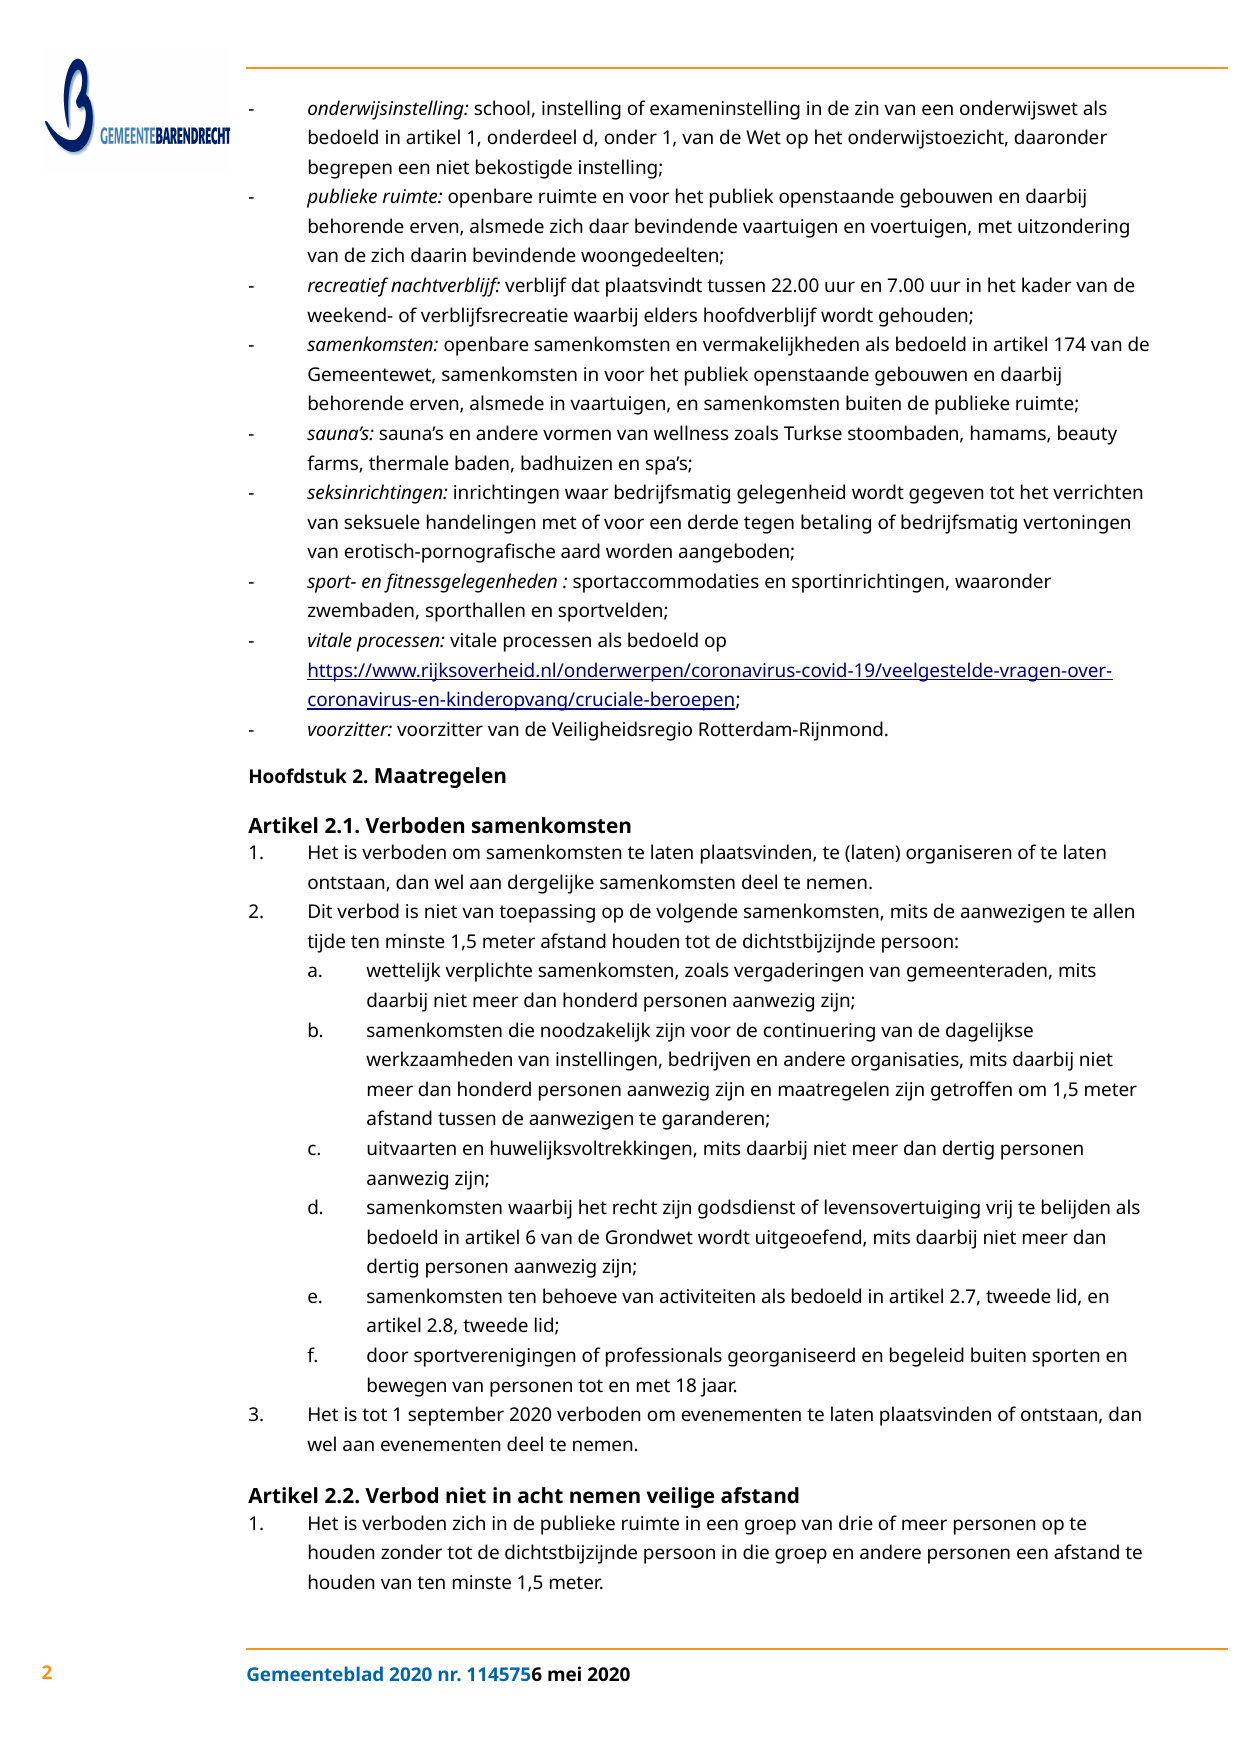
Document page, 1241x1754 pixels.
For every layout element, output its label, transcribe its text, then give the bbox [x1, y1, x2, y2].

list seksinrichtingen: inrichtingen waar bedrijfsmatig gelegenheid wordt gegeven tot het verrichten van seksuele handelingen met of voor een derde tegen betaling of bedrijfsmatig vertoningen van erotisch-pornografische aard worden aangeboden; [248, 479, 1152, 564]
list sauna’s: sauna’s en andere vormen van wellness zoals Turkse stoombaden, hamams, beauty farms, thermale baden, badhuizen en spa’s; [248, 420, 1152, 476]
list door sportverenigingen of professionals georganiseerd en begeleid buiten sporten en bewegen van personen tot en met 18 jaar. [307, 1342, 1152, 1398]
list sport- en fitnessgelegenheden : sportaccommodaties en sportinrichtingen, waaronder zwembaden, sporthallen en sportvelden; [248, 568, 1152, 623]
list uitvaarten en huwelijksvoltrekkingen, mits daarbij niet meer dan dertig personen aanwezig zijn; [307, 1135, 1152, 1191]
list Dit verbod is niet van toepassing op de volgende samenkomsten, mits de aanwezigen te allen tijde ten minste 1,5 meter afstand houden tot de dichtstbijzijnde persoon: [248, 898, 1152, 954]
text Artikel 2.1. Verboden samenkomsten [248, 811, 1152, 839]
list samenkomsten: openbare samenkomsten en vermakelijkheden als bedoeld in artikel 174 van de Gemeentewet, samenkomsten in voor het publiek openstaande gebouwen en daarbij behorende erven, alsmede in vaartuigen, en samenkomsten buiten de publieke ruimte; [248, 331, 1152, 416]
list wettelijk verplichte samenkomsten, zoals vergaderingen van gemeenteraden, mits daarbij niet meer dan honderd personen aanwezig zijn; [307, 958, 1152, 1013]
list samenkomsten ten behoeve van activiteiten als bedoeld in artikel 2.7, tweede lid, en artikel 2.8, tweede lid; [307, 1283, 1152, 1338]
list Het is verboden om samenkomsten te laten plaatsvinden, te (laten) organiseren of te laten ontstaan, dan wel aan dergelijke samenkomsten deel te nemen. [248, 839, 1152, 895]
list voorzitter: voorzitter van de Veiligheidsregio Rotterdam-Rijnmond. [248, 716, 1152, 742]
text Artikel 2.2. Verbod niet in acht nemen veilige afstand [248, 1481, 1152, 1510]
list samenkomsten die noodzakelijk zijn voor de continuering van de dagelijkse werkzaamheden van instellingen, bedrijven en andere organisaties, mits daarbij niet meer dan honderd personen aanwezig zijn en maatregelen zijn getroffen om 1,5 meter afstand tussen de aanwezigen te garanderen; [307, 1017, 1152, 1131]
list samenkomsten waarbij het recht zijn godsdienst of levensovertuiging vrij te belijden als bedoeld in artikel 6 van de Grondwet wordt uitgeoefend, mits daarbij niet meer dan dertig personen aanwezig zijn; [307, 1194, 1152, 1279]
text Hoofdstuk 2. Maatregelen [248, 762, 1152, 790]
picture [41, 47, 231, 172]
list publieke ruimte: openbare ruimte en voor het publiek openstaande gebouwen en daarbij behorende erven, alsmede zich daar bevindende vaartuigen en voertuigen, met uitzondering van de zich daarin bevindende woongedeelten; [248, 183, 1152, 268]
list onderwijsinstelling: school, instelling of exameninstelling in de zin van een onderwijswet als bedoeld in artikel 1, onderdeel d, onder 1, van de Wet op het onderwijstoezicht, daaronder begrepen een niet bekostigde instelling; [248, 95, 1152, 180]
list Het is verboden zich in de publieke ruimte in een groep van drie of meer personen op te houden zonder tot de dichtstbijzijnde persoon in die groep en andere personen een afstand te houden van ten minste 1,5 meter. [248, 1510, 1152, 1595]
list Het is tot 1 september 2020 verboden om evenementen te laten plaatsvinden of ontstaan, dan wel aan evenementen deel te nemen. [248, 1401, 1152, 1457]
list recreatief nachtverblijf: verblijf dat plaatsvindt tussen 22.00 uur en 7.00 uur in het kader van de weekend- of verblijfsrecreatie waarbij elders hoofdverblijf wordt gehouden; [248, 272, 1152, 328]
list vitale processen: vitale processen als bedoeld op https://www.rijksoverheid.nl/onderwerpen/coronavirus-covid-19/veelgestelde-vragen-over-coronavirus-en-kinderopvang/cruciale-beroepen; [248, 627, 1152, 712]
